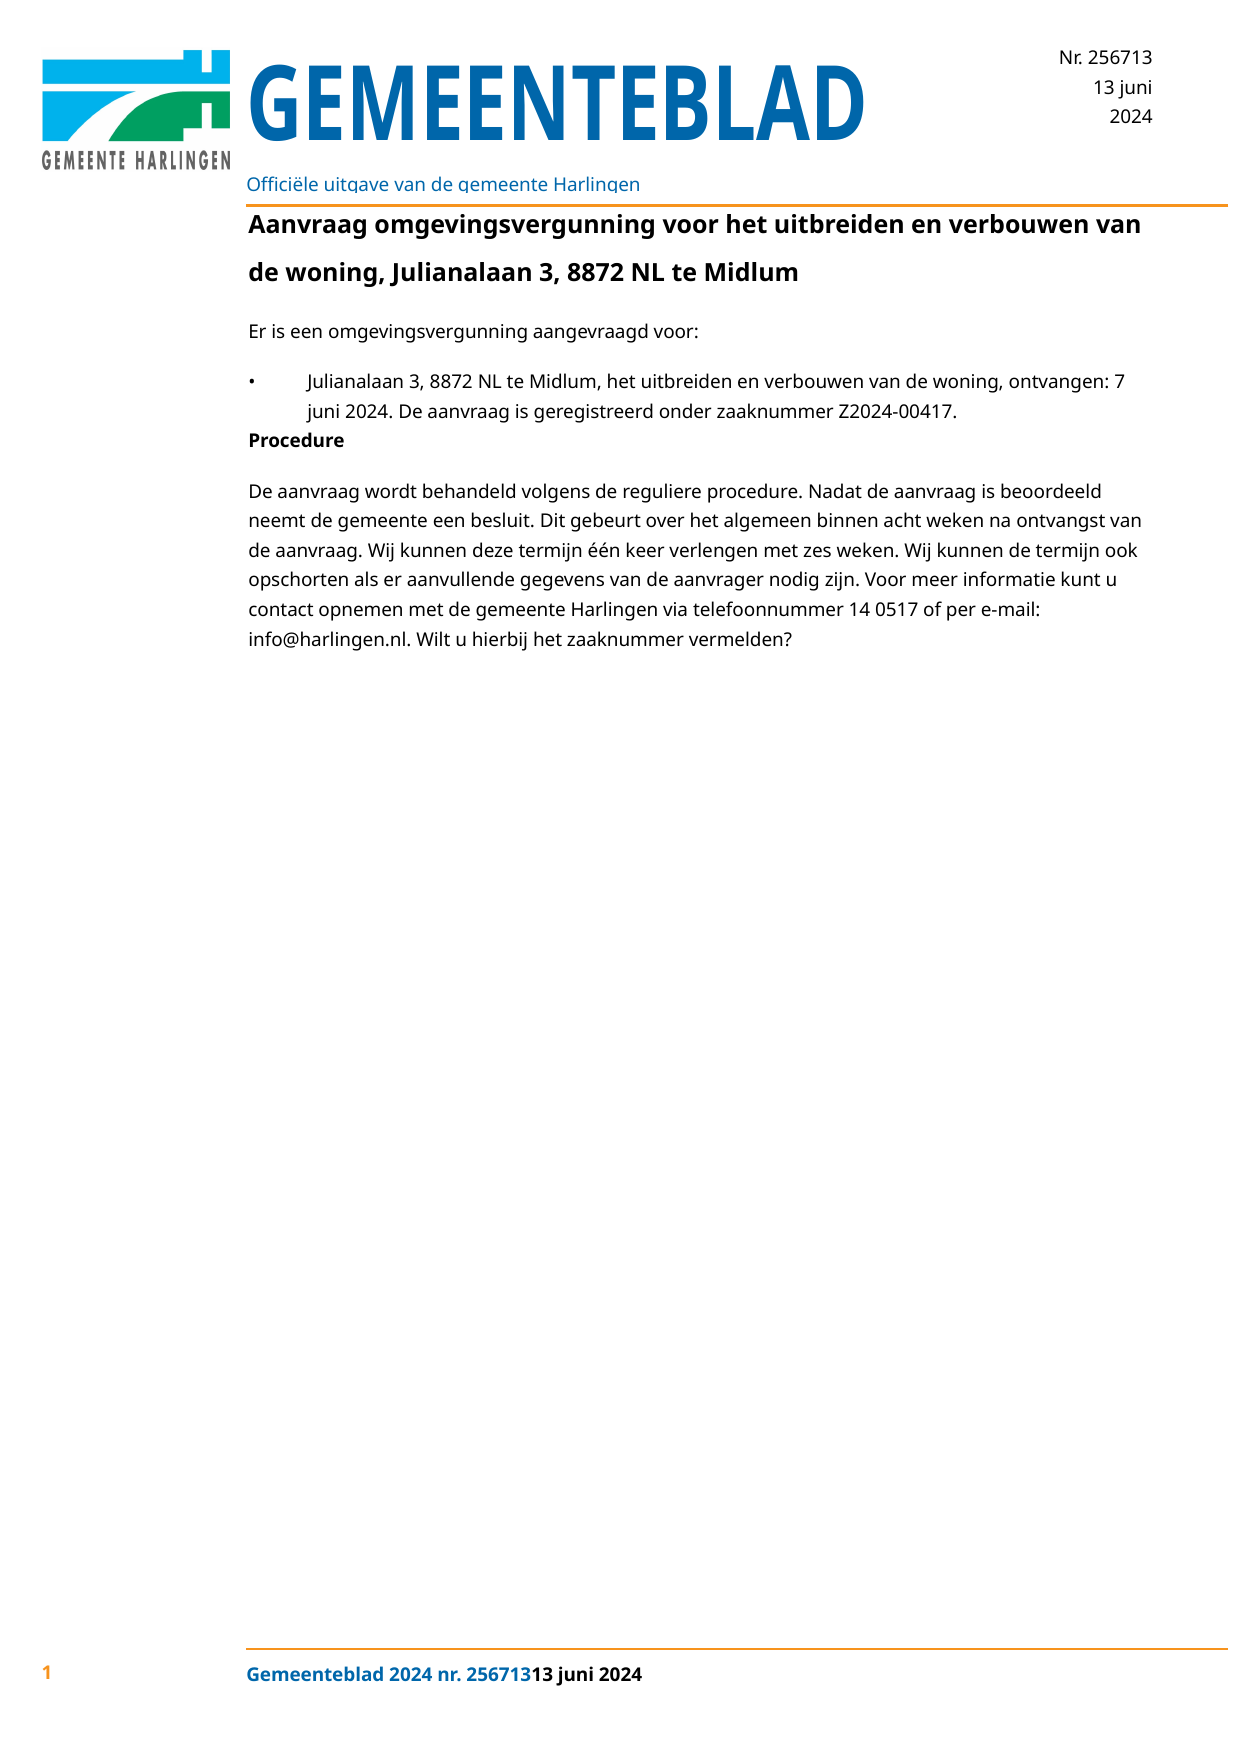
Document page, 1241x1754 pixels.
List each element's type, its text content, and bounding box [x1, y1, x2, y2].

text Er is een omgevingsvergunning aangevraagd voor: [248, 318, 1152, 344]
picture [41, 47, 231, 172]
list Julianalaan 3, 8872 NL te Midlum, het uitbreiden en verbouwen van de woning, ontvangen: 7 juni 2024. De aanvraag is geregistreerd onder zaaknummer Z2024-00417. [248, 368, 1152, 424]
text Aanvraag omgevingsvergunning voor het uitbreiden en verbouwen van de woning, Julianalaan 3, 8872 NL te Midlum [248, 207, 1152, 288]
text Procedure [248, 427, 1152, 453]
text De aanvraag wordt behandeld volgens de reguliere procedure. Nadat de aanvraag is beoordeeld neemt de gemeente een besluit. Dit gebeurt over het algemeen binnen acht weken na ontvangst van de aanvraag. Wij kunnen deze termijn één keer verlengen met zes weken. Wij kunnen de termijn ook opschorten als er aanvullende gegevens van de aanvrager nodig zijn. Voor meer informatie kunt u contact opnemen met de gemeente Harlingen via telefoonnummer 14 0517 of per e-mail: info@harlingen.nl. Wilt u hierbij het zaaknummer vermelden? [248, 478, 1152, 652]
